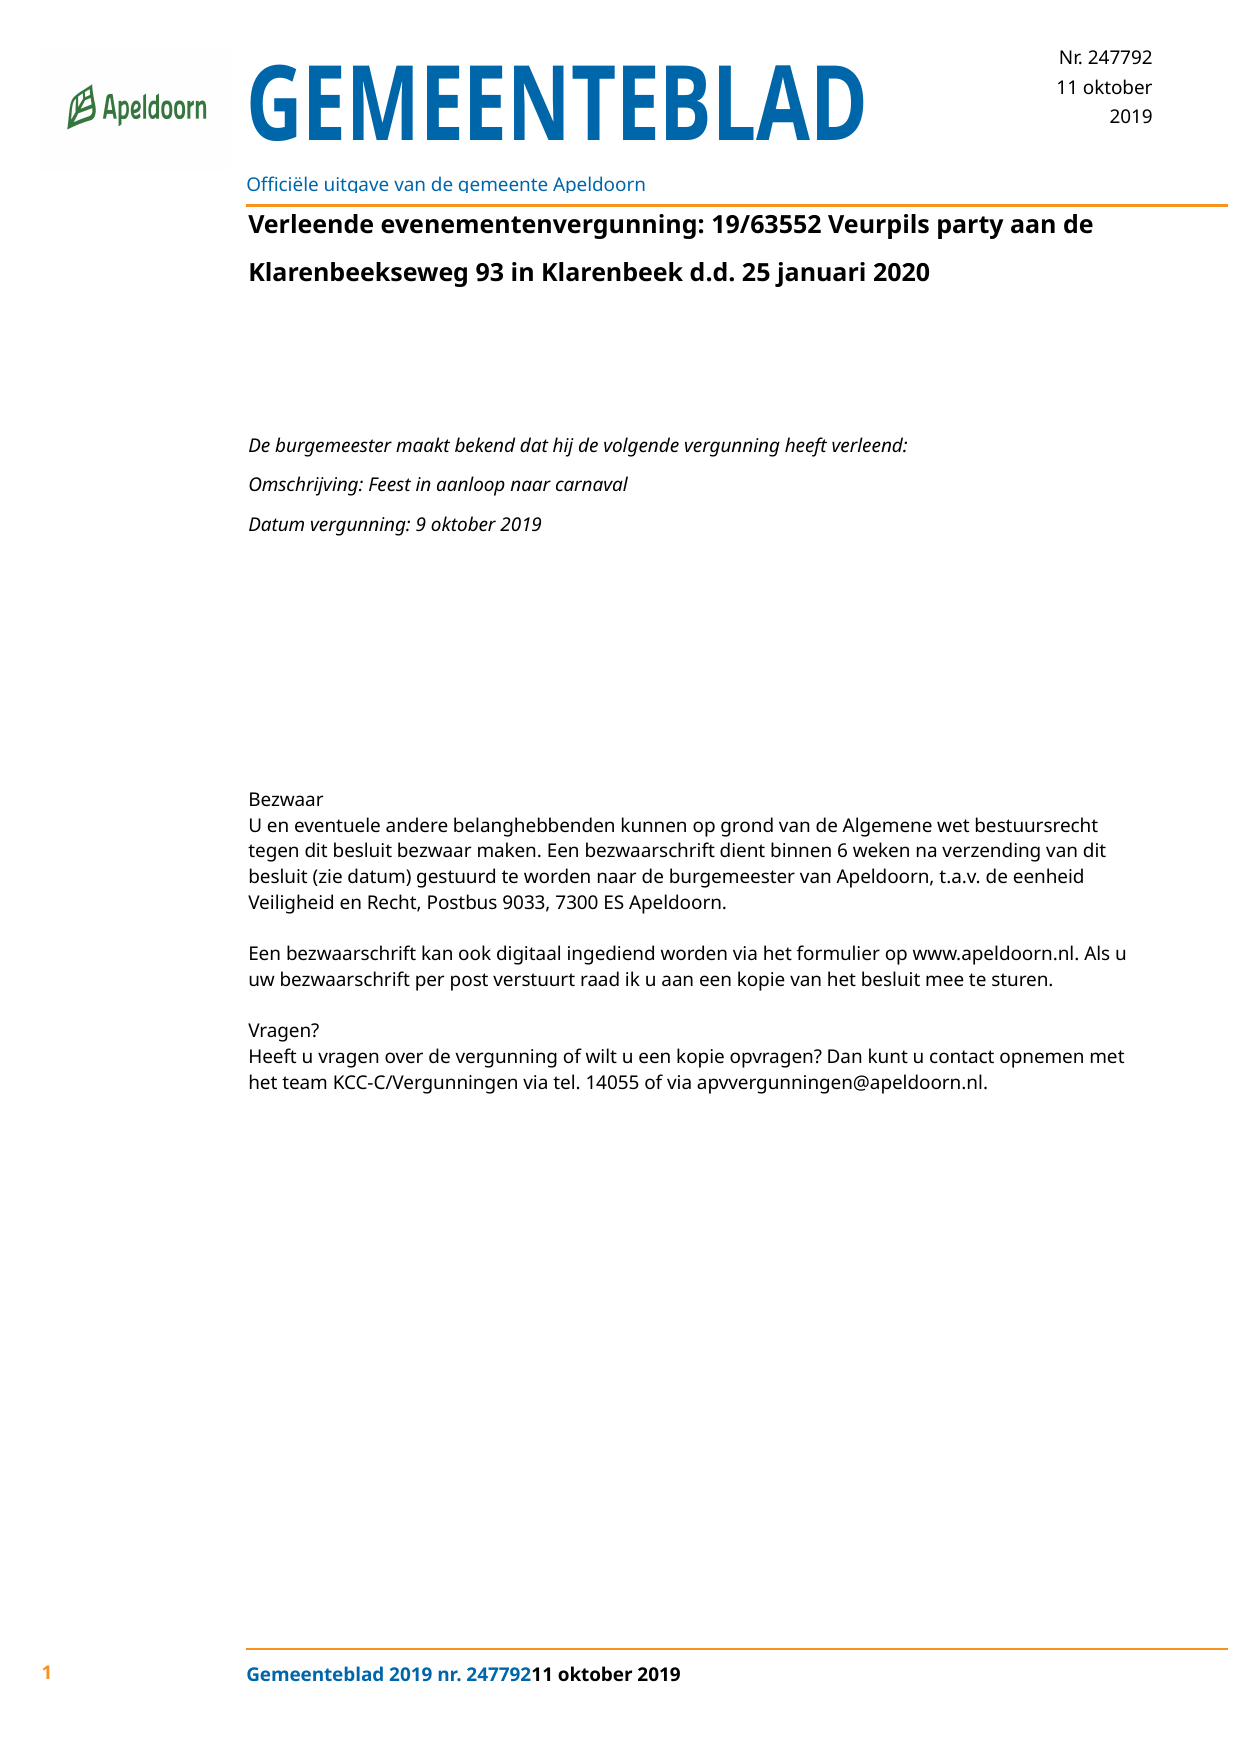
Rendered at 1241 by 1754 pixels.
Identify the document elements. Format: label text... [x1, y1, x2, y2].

picture [41, 47, 231, 172]
text Vragen? [248, 1018, 1152, 1043]
text Verleende evenementenvergunning: 19/63552 Veurpils party aan de Klarenbeekseweg 93 in Klarenbeek d.d. 25 januari 2020 [248, 207, 1152, 288]
text De burgemeester maakt bekend dat hij de volgende vergunning heeft verleend: [248, 432, 1152, 458]
text Een bezwaarschrift kan ook digitaal ingediend worden via het formulier op www.apeldoorn.nl. Als u uw bezwaarschrift per post verstuurt raad ik u aan een kopie van het besluit mee te sturen. [248, 940, 1152, 992]
text U en eventuele andere belanghebbenden kunnen op grond van de Algemene wet bestuursrecht tegen dit besluit bezwaar maken. Een bezwaarschrift dient binnen 6 weken na verzending van dit besluit (zie datum) gestuurd te worden naar de burgemeester van Apeldoorn, t.a.v. de eenheid Veiligheid en Recht, Postbus 9033, 7300 ES Apeldoorn. [248, 812, 1152, 915]
text Bezwaar [248, 786, 1152, 812]
text Datum vergunning: 9 oktober 2019 [248, 511, 1152, 537]
text Omschrijving: Feest in aanloop naar carnaval [248, 472, 1152, 497]
text Heeft u vragen over de vergunning of wilt u een kopie opvragen? Dan kunt u contact opnemen met het team KCC-C/Vergunningen via tel. 14055 of via apvvergunningen@apeldoorn.nl. [248, 1043, 1152, 1095]
